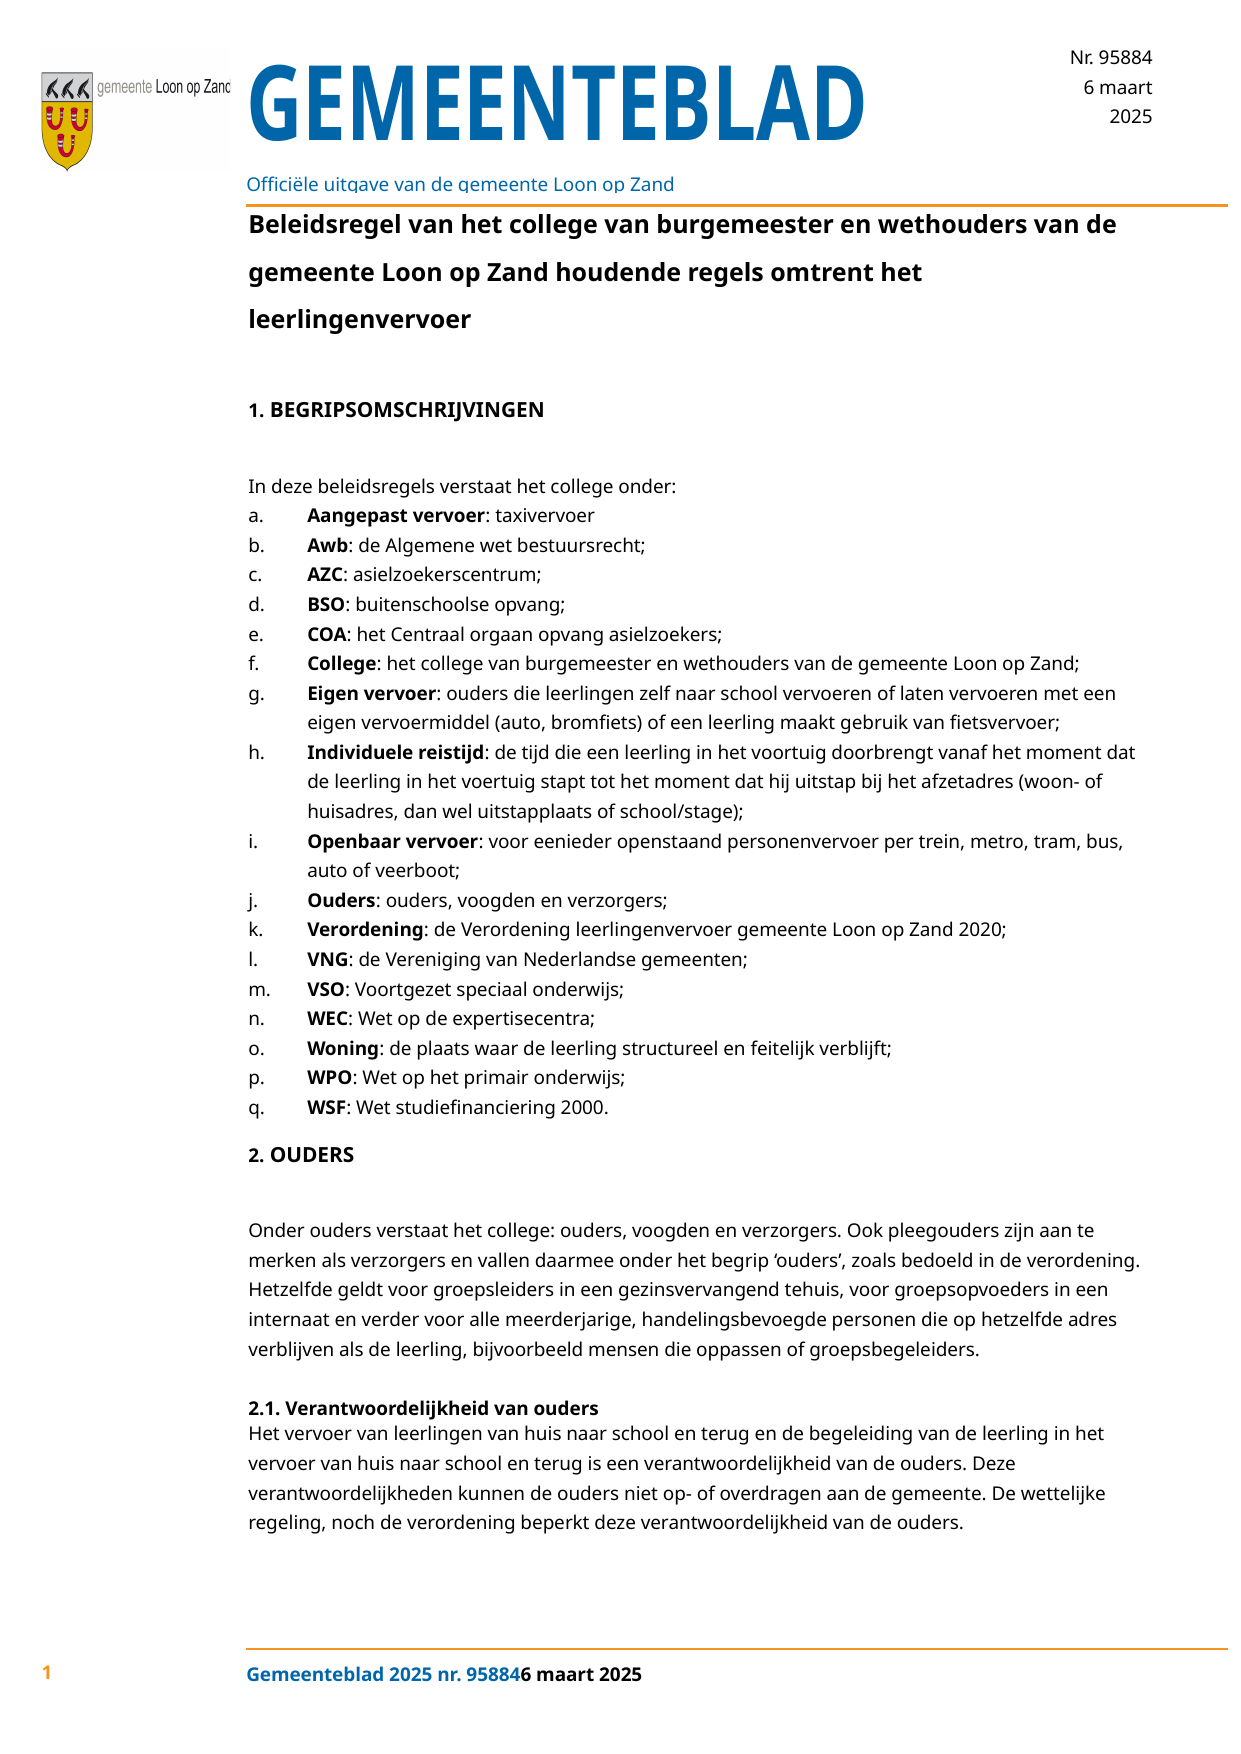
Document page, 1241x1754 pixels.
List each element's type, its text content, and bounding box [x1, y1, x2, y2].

list Woning: de plaats waar de leerling structureel en feitelijk verblijft; [248, 1035, 1152, 1061]
list Awb: de Algemene wet bestuursrecht; [248, 532, 1152, 558]
list AZC: asielzoekerscentrum; [248, 562, 1152, 587]
text Beleidsregel van het college van burgemeester en wethouders van de gemeente Loon op Zand houdende regels omtrent het leerlingenvervoer [248, 207, 1152, 336]
text Onder ouders verstaat het college: ouders, voogden en verzorgers. Ook pleegouders zijn aan te merken als verzorgers en vallen daarmee onder het begrip ‘ouders’, zoals bedoeld in de verordening. Hetzelfde geldt voor groepsleiders in een gezinsvervangend tehuis, voor groepsopvoeders in een internaat en verder voor alle meerderjarige, handelingsbevoegde personen die op hetzelfde adres verblijven als de leerling, bijvoorbeeld mensen die oppassen of groepsbegeleiders. [248, 1217, 1152, 1361]
list Ouders: ouders, voogden en verzorgers; [248, 887, 1152, 913]
list BSO: buitenschoolse opvang; [248, 591, 1152, 617]
list Eigen vervoer: ouders die leerlingen zelf naar school vervoeren of laten vervoeren met een eigen vervoermiddel (auto, bromfiets) of een leerling maakt gebruik van fietsvervoer; [248, 680, 1152, 735]
list VNG: de Vereniging van Nederlandse gemeenten; [248, 946, 1152, 972]
list Verordening: de Verordening leerlingenvervoer gemeente Loon op Zand 2020; [248, 917, 1152, 942]
list COA: het Centraal orgaan opvang asielzoekers; [248, 621, 1152, 646]
text 1. BEGRIPSOMSCHRIJVINGEN [248, 395, 1152, 423]
list Openbaar vervoer: voor eenieder openstaand personenvervoer per trein, metro, tram, bus, auto of veerboot; [248, 828, 1152, 883]
text Het vervoer van leerlingen van huis naar school en terug en de begeleiding van de leerling in het vervoer van huis naar school en terug is een verantwoordelijkheid van de ouders. Deze verantwoordelijkheden kunnen de ouders niet op- of overdragen aan de gemeente. De wettelijke regeling, noch de verordening beperkt deze verantwoordelijkheid van de ouders. [248, 1421, 1152, 1535]
text 2. OUDERS [248, 1140, 1152, 1168]
list WPO: Wet op het primair onderwijs; [248, 1064, 1152, 1090]
picture [41, 47, 231, 172]
list WSF: Wet studiefinanciering 2000. [248, 1094, 1152, 1120]
list VSO: Voortgezet speciaal onderwijs; [248, 976, 1152, 1001]
text In deze beleidsregels verstaat het college onder: [248, 473, 1152, 498]
list Aangepast vervoer: taxivervoer [248, 502, 1152, 528]
list College: het college van burgemeester en wethouders van de gemeente Loon op Zand; [248, 650, 1152, 676]
list Individuele reistijd: de tijd die een leerling in het voortuig doorbrengt vanaf het moment dat de leerling in het voertuig stapt tot het moment dat hij uitstap bij het afzetadres (woon- of huisadres, dan wel uitstapplaats of school/stage); [248, 739, 1152, 824]
text 2.1. Verantwoordelijkheid van ouders [248, 1395, 1152, 1421]
list WEC: Wet op de expertisecentra; [248, 1005, 1152, 1031]
